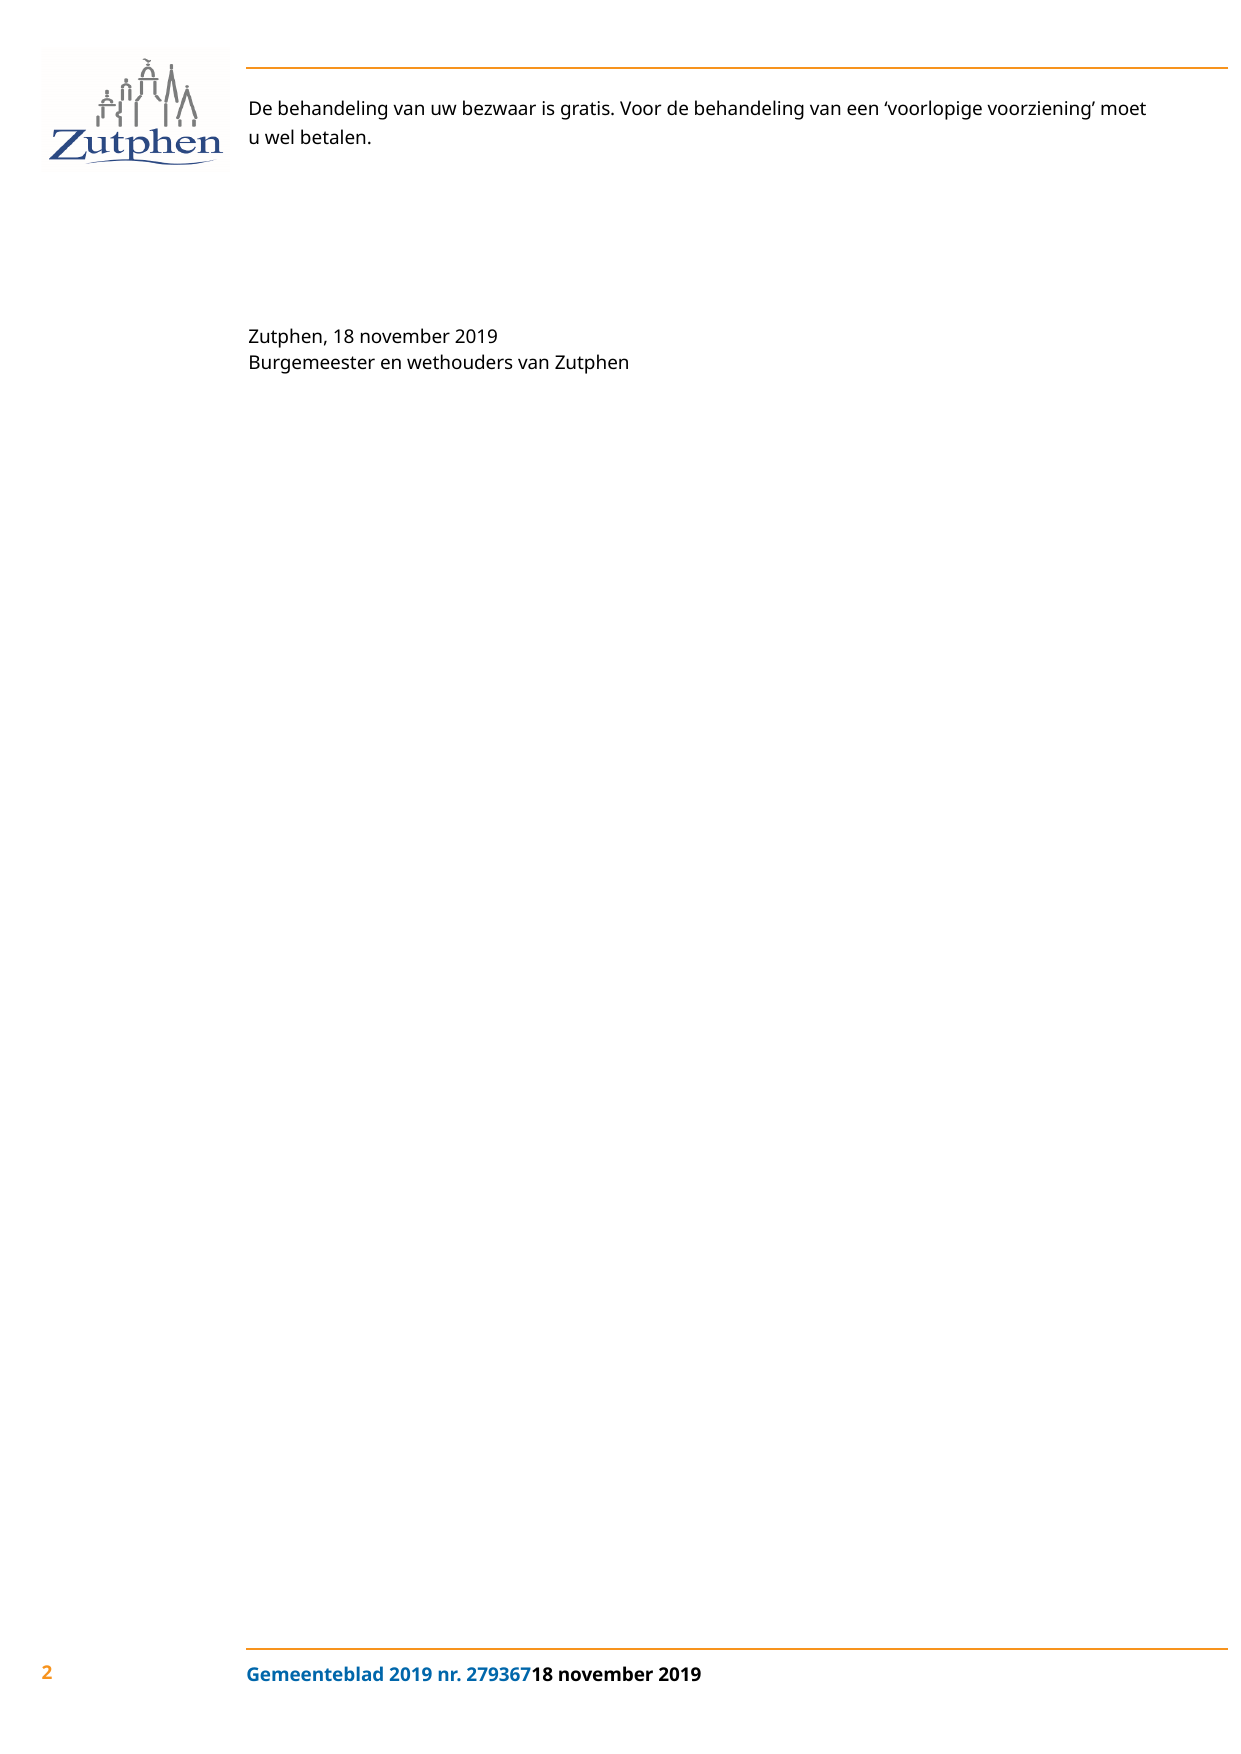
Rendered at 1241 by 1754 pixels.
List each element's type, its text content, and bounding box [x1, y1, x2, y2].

text De behandeling van uw bezwaar is gratis. Voor de behandeling van een ‘voorlopige voorziening’ moet u wel betalen. [248, 95, 1152, 150]
text Zutphen, 18 november 2019 [248, 323, 1152, 349]
picture [41, 47, 231, 172]
text Burgemeester en wethouders van Zutphen [248, 349, 1152, 375]
